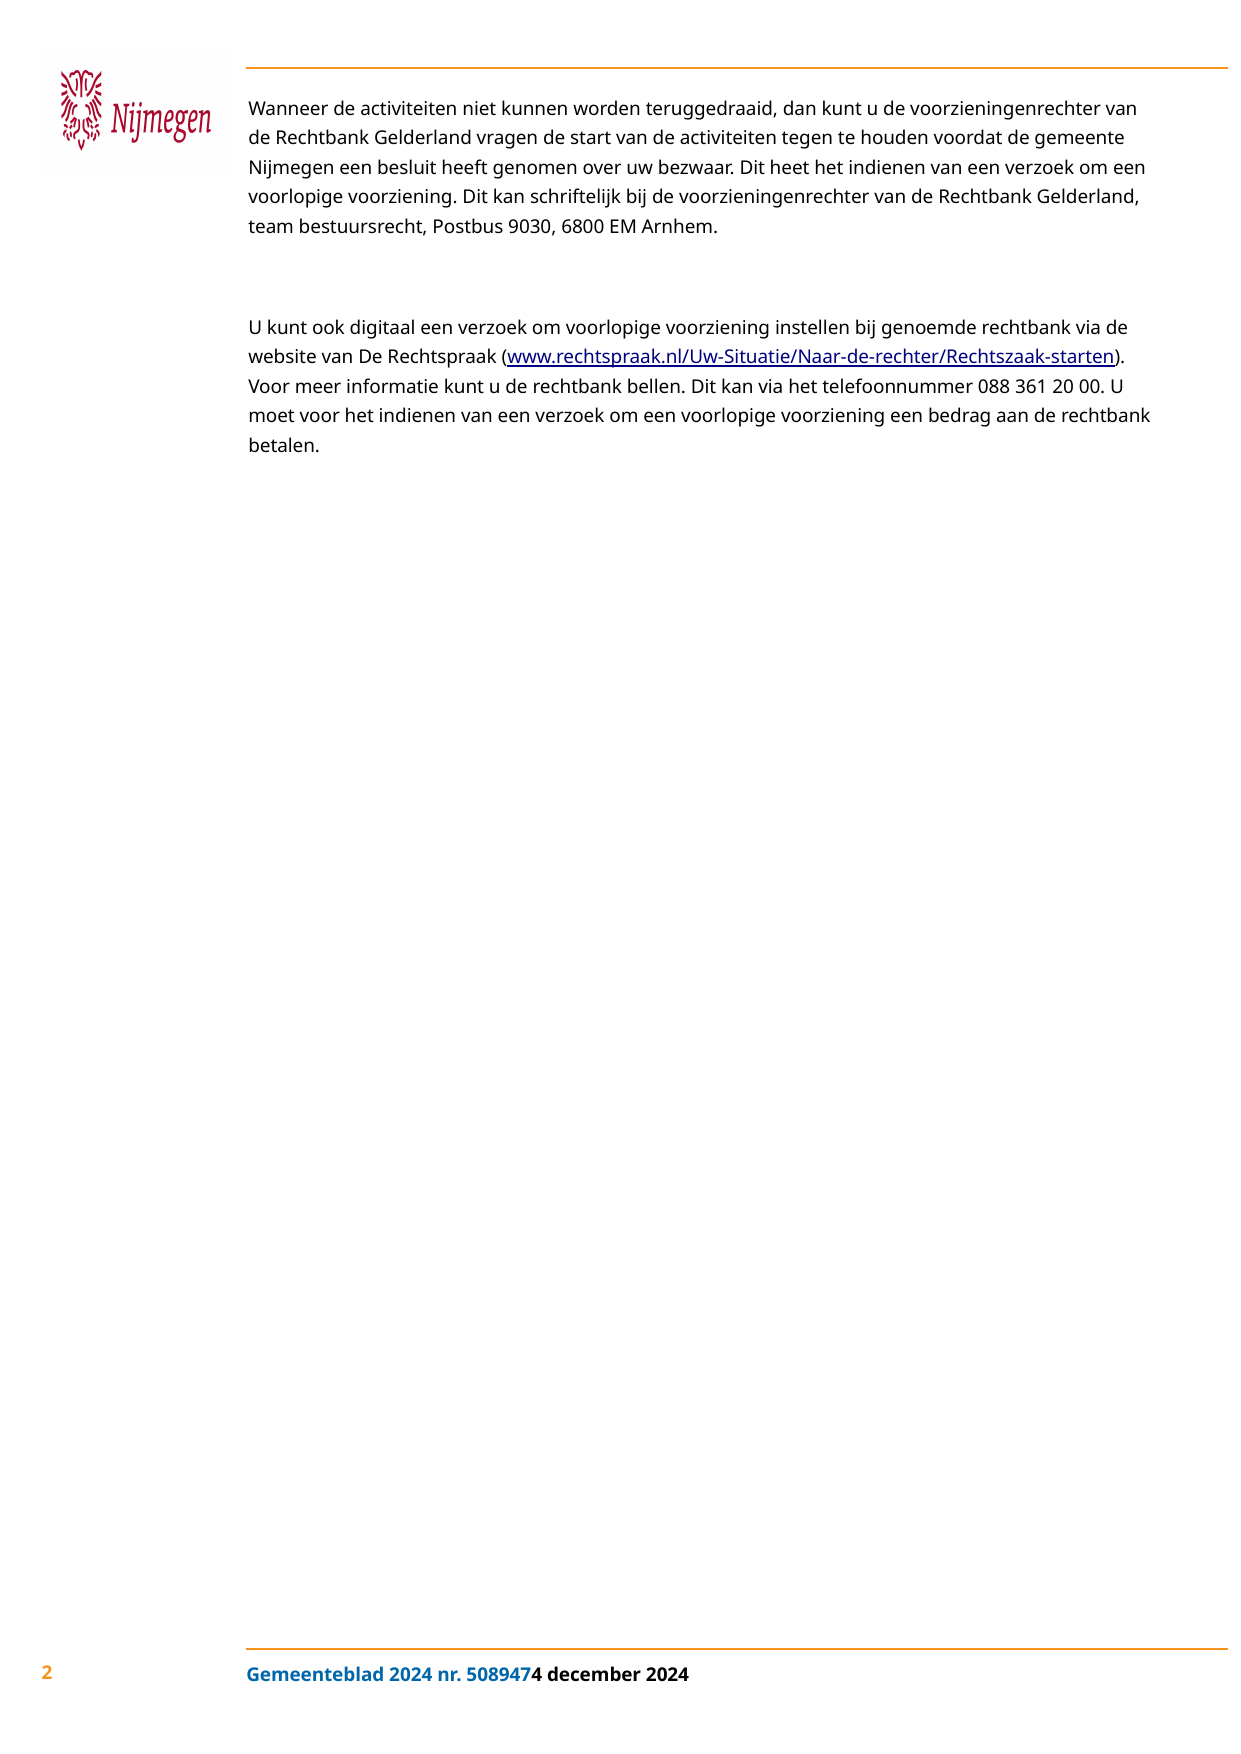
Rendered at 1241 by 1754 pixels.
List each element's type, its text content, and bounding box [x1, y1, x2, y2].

picture [41, 47, 231, 172]
text Wanneer de activiteiten niet kunnen worden teruggedraaid, dan kunt u de voorzieningenrechter van de Rechtbank Gelderland vragen de start van de activiteiten tegen te houden voordat de gemeente Nijmegen een besluit heeft genomen over uw bezwaar. Dit heet het indienen van een verzoek om een voorlopige voorziening. Dit kan schriftelijk bij de voorzieningenrechter van de Rechtbank Gelderland, team bestuursrecht, Postbus 9030, 6800 EM Arnhem. [248, 95, 1152, 239]
text U kunt ook digitaal een verzoek om voorlopige voorziening instellen bij genoemde rechtbank via de website van De Rechtspraak (www.rechtspraak.nl/Uw-Situatie/Naar-de-rechter/Rechtszaak-starten). Voor meer informatie kunt u de rechtbank bellen. Dit kan via het telefoonnummer 088 361 20 00. U moet voor het indienen van een verzoek om een voorlopige voorziening een bedrag aan de rechtbank betalen. [248, 314, 1152, 458]
